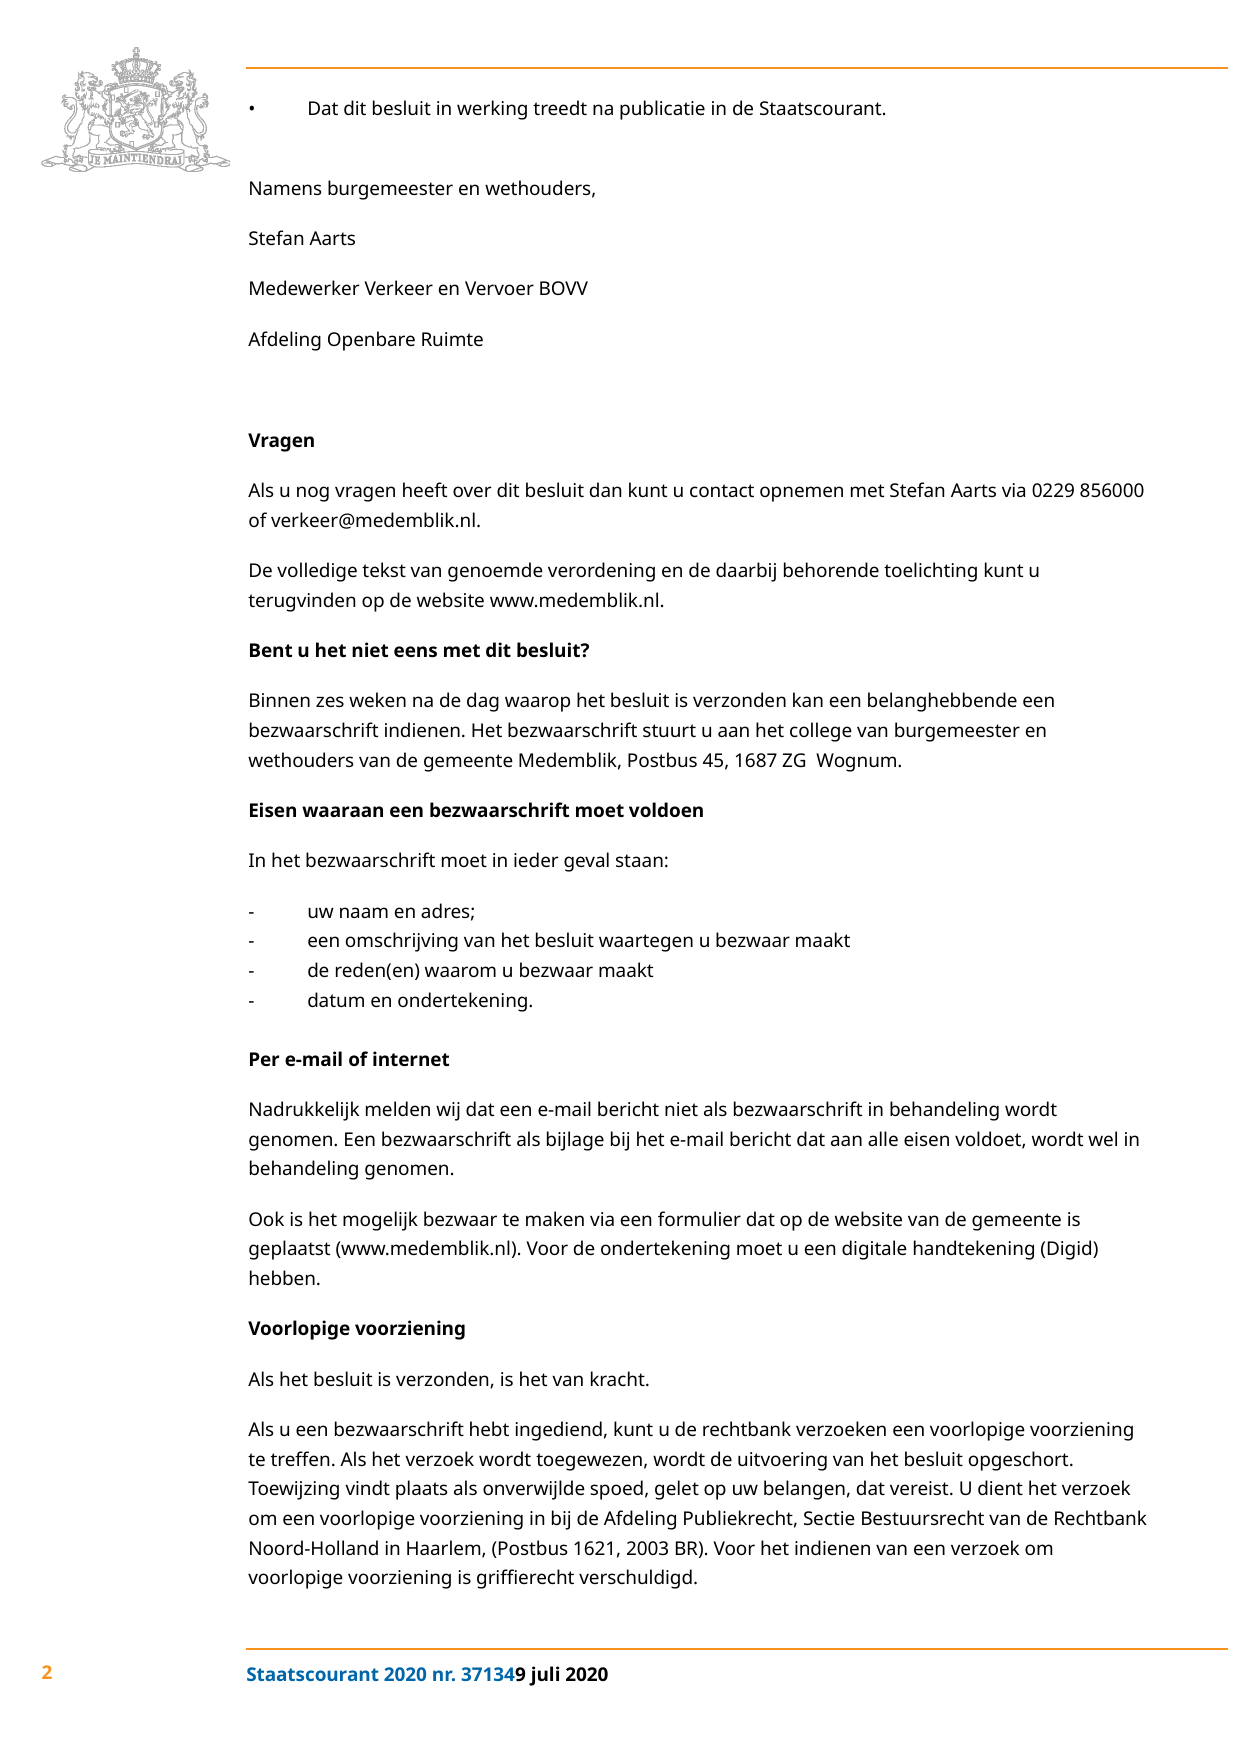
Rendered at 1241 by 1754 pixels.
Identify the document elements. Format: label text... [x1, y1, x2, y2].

text Bent u het niet eens met dit besluit? [248, 637, 1152, 663]
list datum en ondertekening. [248, 987, 1152, 1013]
text Stefan Aarts [248, 225, 1152, 251]
text Afdeling Openbare Ruimte [248, 326, 1152, 352]
picture [41, 47, 231, 172]
text Ook is het mogelijk bezwaar te maken via een formulier dat op de website van de gemeente is geplaatst (www.medemblik.nl). Voor de ondertekening moet u een digitale handtekening (Digid) hebben. [248, 1206, 1152, 1291]
text Voorlopige voorziening [248, 1316, 1152, 1341]
text Als u nog vragen heeft over dit besluit dan kunt u contact opnemen met Stefan Aarts via 0229 856000 of verkeer@medemblik.nl. [248, 477, 1152, 533]
text Per e-mail of internet [248, 1046, 1152, 1072]
list een omschrijving van het besluit waartegen u bezwaar maakt [248, 928, 1152, 953]
text Als u een bezwaarschrift hebt ingediend, kunt u de rechtbank verzoeken een voorlopige voorziening te treffen. Als het verzoek wordt toegewezen, wordt de uitvoering van het besluit opgeschort. Toewijzing vindt plaats als onverwijlde spoed, gelet op uw belangen, dat vereist. U dient het verzoek om een voorlopige voorziening in bij de Afdeling Publiekrecht, Sectie Bestuursrecht van de Rechtbank Noord-Holland in Haarlem, (Postbus 1621, 2003 BR). Voor het indienen van een verzoek om voorlopige voorziening is griffierecht verschuldigd. [248, 1416, 1152, 1590]
text Nadrukkelijk melden wij dat een e-mail bericht niet als bezwaarschrift in behandeling wordt genomen. Een bezwaarschrift als bijlage bij het e-mail bericht dat aan alle eisen voldoet, wordt wel in behandeling genomen. [248, 1096, 1152, 1181]
text In het bezwaarschrift moet in ieder geval staan: [248, 848, 1152, 873]
text De volledige tekst van genoemde verordening en de daarbij behorende toelichting kunt u terugvinden op de website www.medemblik.nl. [248, 557, 1152, 613]
list Dat dit besluit in werking treedt na publicatie in de Staatscourant. [248, 95, 1152, 121]
text Vragen [248, 427, 1152, 453]
text Medewerker Verkeer en Vervoer BOVV [248, 276, 1152, 301]
text Namens burgemeester en wethouders, [248, 175, 1152, 201]
text Eisen waaraan een bezwaarschrift moet voldoen [248, 797, 1152, 823]
text Als het besluit is verzonden, is het van kracht. [248, 1366, 1152, 1392]
list uw naam en adres; [248, 898, 1152, 924]
text Binnen zes weken na de dag waarop het besluit is verzonden kan een belanghebbende een bezwaarschrift indienen. Het bezwaarschrift stuurt u aan het college van burgemeester en wethouders van de gemeente Medemblik, Postbus 45, 1687 ZG Wognum. [248, 688, 1152, 773]
list de reden(en) waarom u bezwaar maakt [248, 957, 1152, 983]
